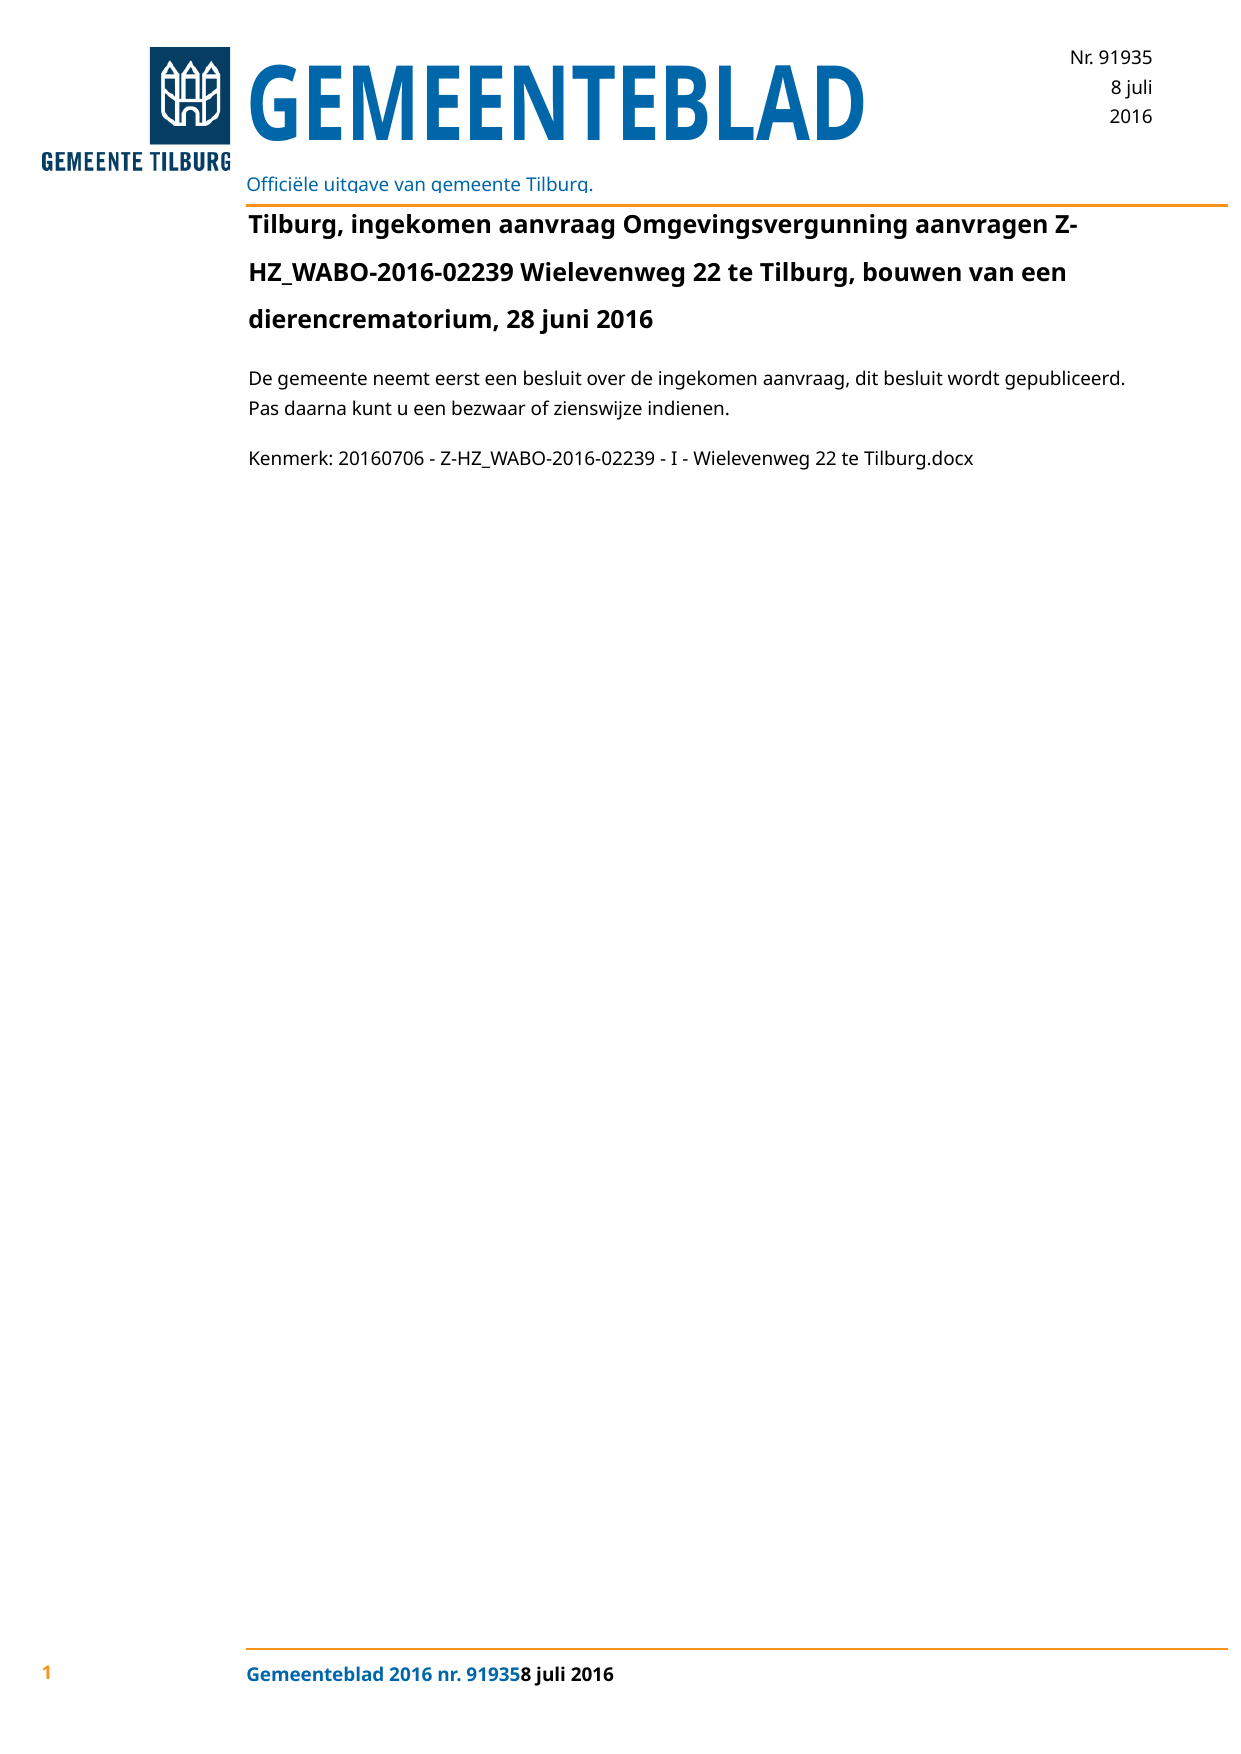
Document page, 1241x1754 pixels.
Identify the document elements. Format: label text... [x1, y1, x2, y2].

picture [41, 47, 231, 172]
text Tilburg, ingekomen aanvraag Omgevingsvergunning aanvragen Z-HZ_WABO-2016-02239 Wielevenweg 22 te Tilburg, bouwen van een dierencrematorium, 28 juni 2016 [248, 207, 1152, 336]
text Kenmerk: 20160706 - Z-HZ_WABO-2016-02239 - I - Wielevenweg 22 te Tilburg.docx [248, 446, 1152, 471]
text De gemeente neemt eerst een besluit over de ingekomen aanvraag, dit besluit wordt gepubliceerd. Pas daarna kunt u een bezwaar of zienswijze indienen. [248, 366, 1152, 421]
